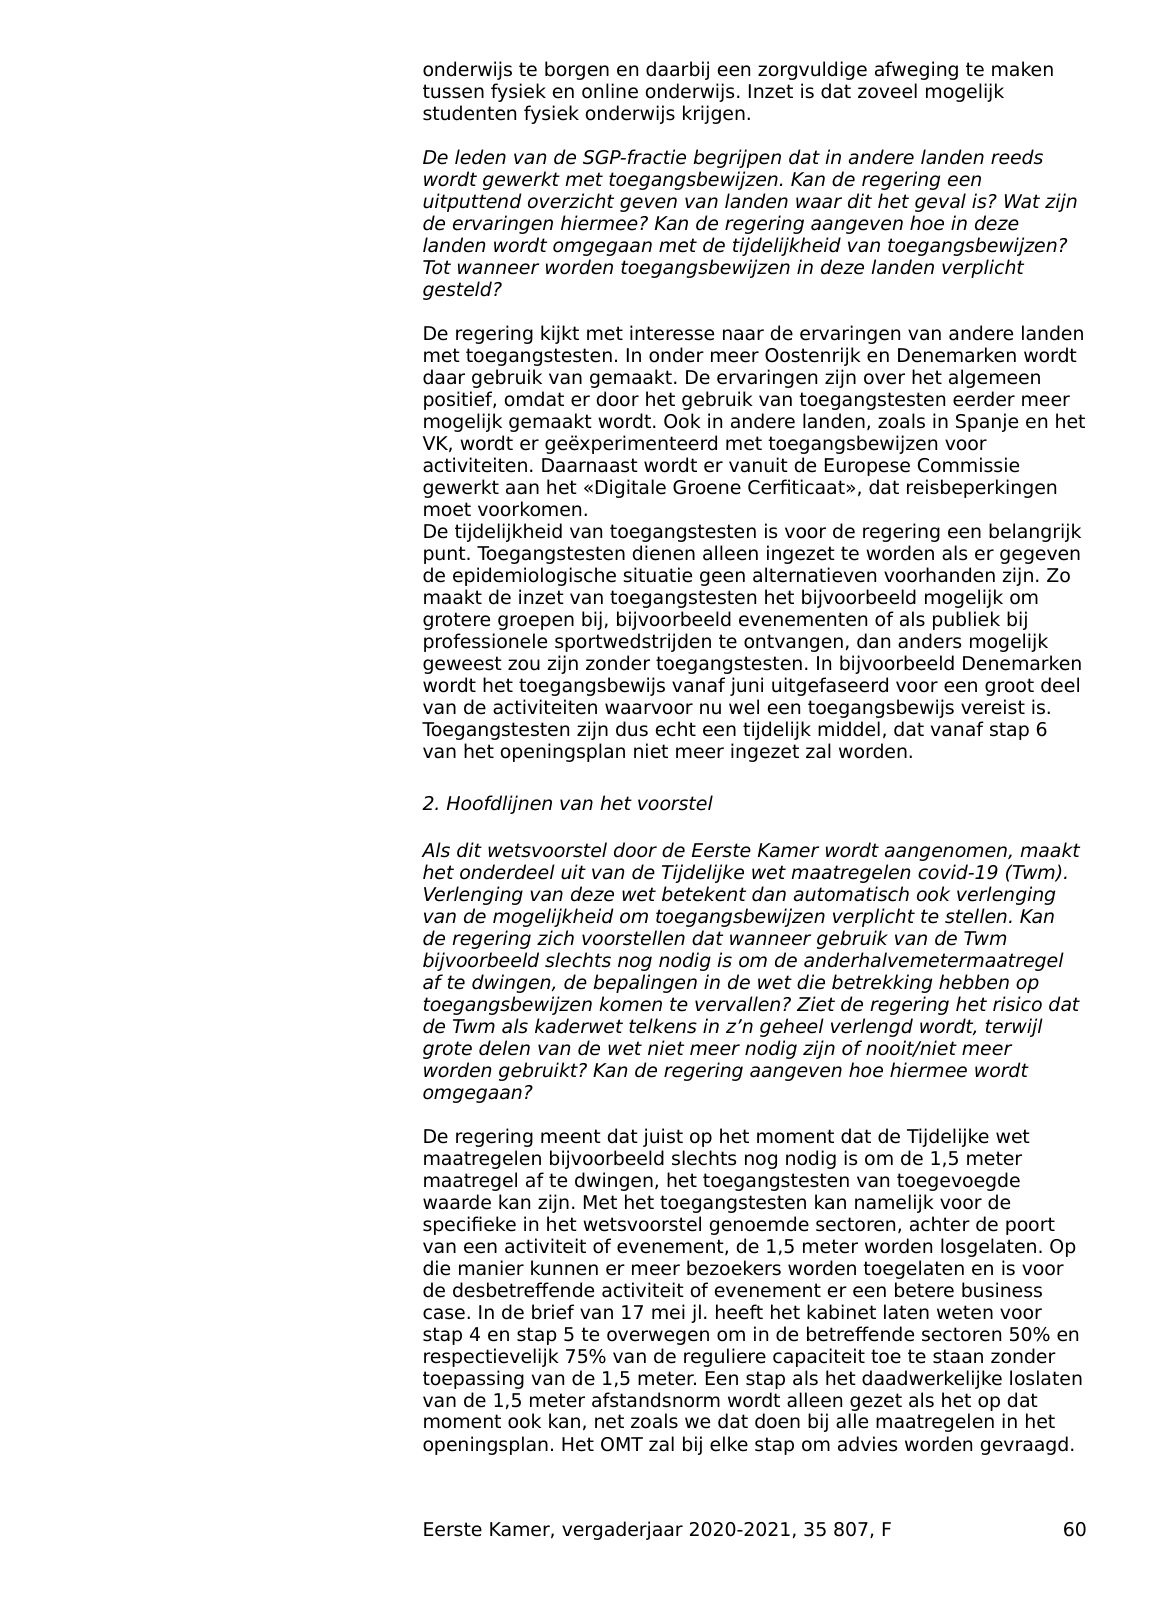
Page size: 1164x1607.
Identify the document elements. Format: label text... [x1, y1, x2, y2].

subtitle 2. Hoofdlijnen van het voorstel [422, 793, 1087, 815]
text Als dit wetsvoorstel door de Eerste Kamer wordt aangenomen, maakt het onderdeel uit van de Tijdelijke wet maatregelen covid-19 (Twm). Verlenging van deze wet betekent dan automatisch ook verlenging van de mogelijkheid om toegangsbewijzen verplicht te stellen. Kan de regering zich voorstellen dat wanneer gebruik van de Twm bijvoorbeeld slechts nog nodig is om de anderhalvemetermaatregel af te dwingen, de bepalingen in de wet die betrekking hebben op toegangsbewijzen komen te vervallen? Ziet de regering het risico dat de Twm als kaderwet telkens in z’n geheel verlengd wordt, terwijl grote delen van de wet niet meer nodig zijn of nooit/niet meer worden gebruikt? Kan de regering aangeven hoe hiermee wordt omgegaan? [422, 840, 1087, 1103]
text De tijdelijkheid van toegangstesten is voor de regering een belangrijk punt. Toegangstesten dienen alleen ingezet te worden als er gegeven de epidemiologische situatie geen alternatieven voorhanden zijn. Zo maakt de inzet van toegangstesten het bijvoorbeeld mogelijk om grotere groepen bij, bijvoorbeeld evenementen of als publiek bij professionele sportwedstrijden te ontvangen, dan anders mogelijk geweest zou zijn zonder toegangstesten. In bijvoorbeeld Denemarken wordt het toegangsbewijs vanaf juni uitgefaseerd voor een groot deel van de activiteiten waarvoor nu wel een toegangsbewijs vereist is. Toegangstesten zijn dus echt een tijdelijk middel, dat vanaf stap 6 van het openingsplan niet meer ingezet zal worden. [422, 521, 1087, 763]
text De regering meent dat juist op het moment dat de Tijdelijke wet maatregelen bijvoorbeeld slechts nog nodig is om de 1,5 meter maatregel af te dwingen, het toegangstesten van toegevoegde waarde kan zijn. Met het toegangstesten kan namelijk voor de specifieke in het wetsvoorstel genoemde sectoren, achter de poort van een activiteit of evenement, de 1,5 meter worden losgelaten. Op die manier kunnen er meer bezoekers worden toegelaten en is voor de desbetreffende activiteit of evenement er een betere business case. In de brief van 17 mei jl. heeft het kabinet laten weten voor stap 4 en stap 5 te overwegen om in de betreffende sectoren 50% en respectievelijk 75% van de reguliere capaciteit toe te staan zonder toepassing van de 1,5 meter. Een stap als het daadwerkelijke loslaten van de 1,5 meter afstandsnorm wordt alleen gezet als het op dat moment ook kan, net zoals we dat doen bij alle maatregelen in het openingsplan. Het OMT zal bij elke stap om advies worden gevraagd. [422, 1126, 1087, 1455]
text De regering kijkt met interesse naar de ervaringen van andere landen met toegangstesten. In onder meer Oostenrijk en Denemarken wordt daar gebruik van gemaakt. De ervaringen zijn over het algemeen positief, omdat er door het gebruik van toegangstesten eerder meer mogelijk gemaakt wordt. Ook in andere landen, zoals in Spanje en het VK, wordt er geëxperimenteerd met toegangsbewijzen voor activiteiten. Daarnaast wordt er vanuit de Europese Commissie gewerkt aan het «Digitale Groene Cerfiticaat», dat reisbeperkingen moet voorkomen. [422, 323, 1087, 521]
text De leden van de SGP-fractie begrijpen dat in andere landen reeds wordt gewerkt met toegangsbewijzen. Kan de regering een uitputtend overzicht geven van landen waar dit het geval is? Wat zijn de ervaringen hiermee? Kan de regering aangeven hoe in deze landen wordt omgegaan met de tijdelijkheid van toegangsbewijzen? Tot wanneer worden toegangsbewijzen in deze landen verplicht gesteld? [422, 147, 1087, 301]
text onderwijs te borgen en daarbij een zorgvuldige afweging te maken tussen fysiek en online onderwijs. Inzet is dat zoveel mogelijk studenten fysiek onderwijs krijgen. [422, 59, 1087, 125]
